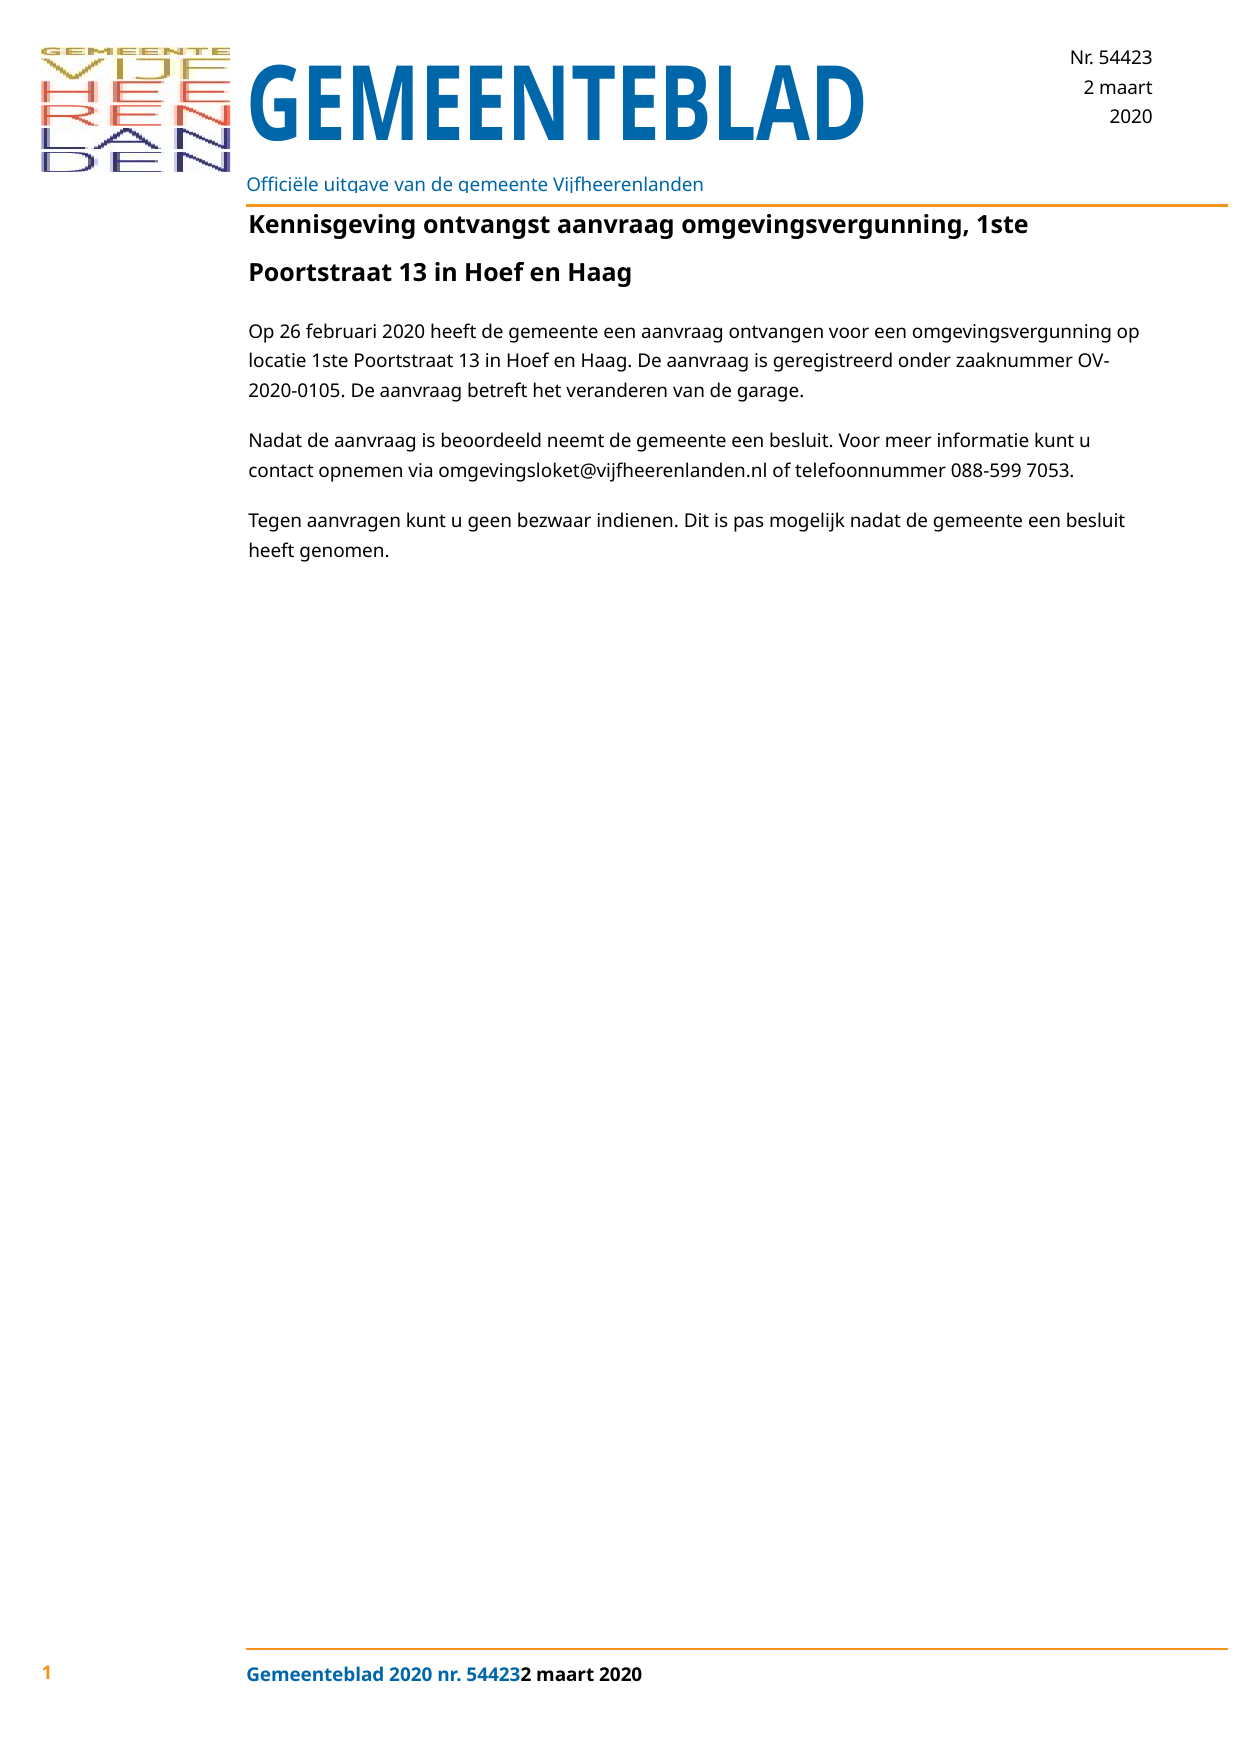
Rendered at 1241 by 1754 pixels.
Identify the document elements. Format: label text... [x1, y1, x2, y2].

text Nadat de aanvraag is beoordeeld neemt de gemeente een besluit. Voor meer informatie kunt u contact opnemen via omgevingsloket@vijfheerenlanden.nl of telefoonnummer 088-599 7053. [248, 427, 1152, 483]
text Tegen aanvragen kunt u geen bezwaar indienen. Dit is pas mogelijk nadat de gemeente een besluit heeft genomen. [248, 507, 1152, 563]
text Kennisgeving ontvangst aanvraag omgevingsvergunning, 1ste Poortstraat 13 in Hoef en Haag [248, 207, 1152, 288]
picture [41, 47, 231, 172]
text Op 26 februari 2020 heeft de gemeente een aanvraag ontvangen voor een omgevingsvergunning op locatie 1ste Poortstraat 13 in Hoef en Haag. De aanvraag is geregistreerd onder zaaknummer OV-2020-0105. De aanvraag betreft het veranderen van de garage. [248, 318, 1152, 403]
